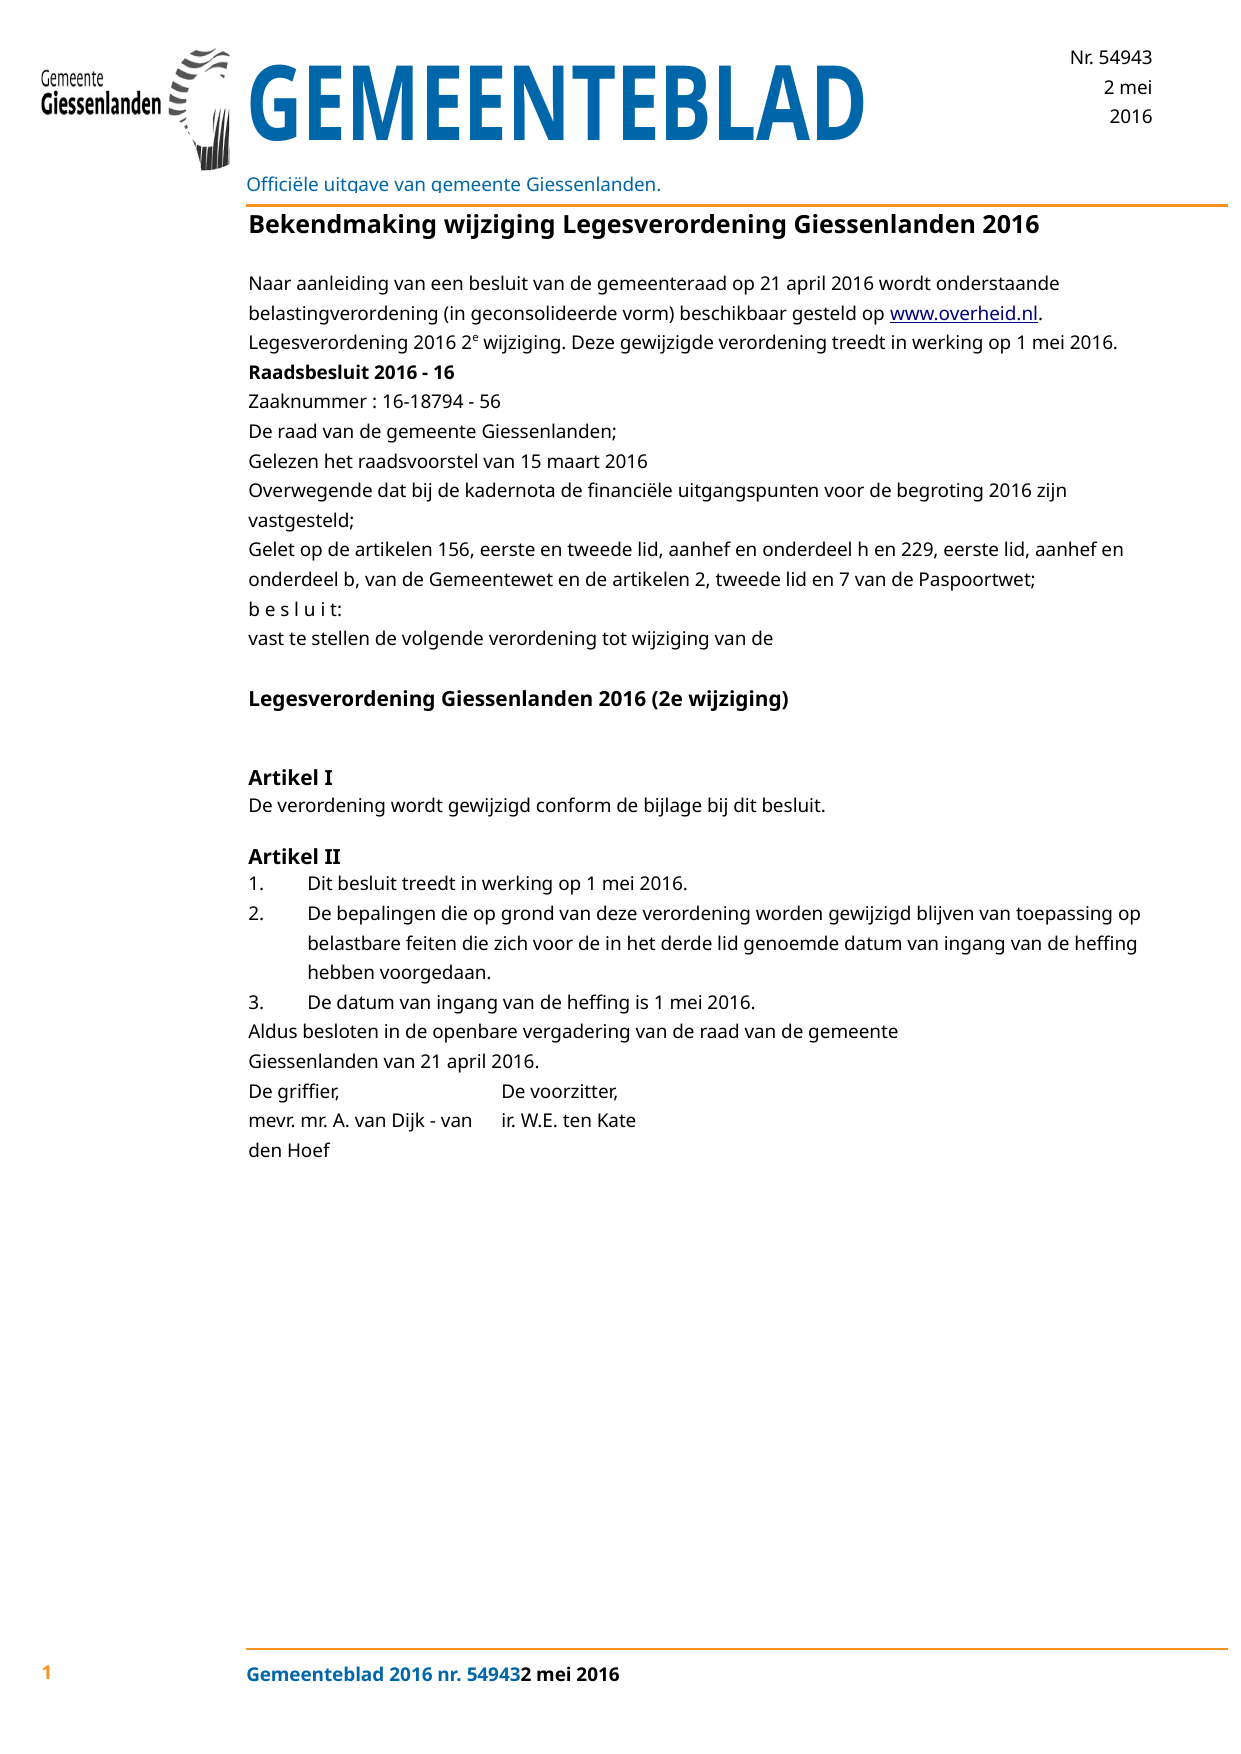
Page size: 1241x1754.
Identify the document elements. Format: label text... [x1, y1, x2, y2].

text vast te stellen de volgende verordening tot wijziging van de [248, 625, 1152, 651]
text b e s l u i t: [248, 596, 1152, 621]
text Giessenlanden van 21 april 2016. [248, 1048, 1152, 1074]
text Bekendmaking wijziging Legesverordening Giessenlanden 2016 [248, 207, 1152, 241]
text De verordening wordt gewijzigd conform de bijlage bij dit besluit. [248, 792, 1152, 817]
text Artikel II [248, 842, 1152, 871]
table_header De voorzitter, ir. W.E. ten Kate [501, 1078, 1152, 1163]
picture [41, 47, 231, 172]
list De datum van ingang van de heffing is 1 mei 2016. [248, 989, 1152, 1015]
text Gelezen het raadsvoorstel van 15 maart 2016 [248, 448, 1152, 473]
list De bepalingen die op grond van deze verordening worden gewijzigd blijven van toepassing op belastbare feiten die zich voor de in het derde lid genoemde datum van ingang van de heffing hebben voorgedaan. [248, 900, 1152, 985]
text Gelet op de artikelen 156, eerste en tweede lid, aanhef en onderdeel h en 229, eerste lid, aanhef en onderdeel b, van de Gemeentewet en de artikelen 2, tweede lid en 7 van de Paspoortwet; [248, 537, 1152, 592]
list Dit besluit treedt in werking op 1 mei 2016. [248, 871, 1152, 896]
text Legesverordening 2016 2e wijziging. Deze gewijzigde verordening treedt in werking op 1 mei 2016. [248, 329, 1152, 355]
text Raadsbesluit 2016 - 16 [248, 359, 1152, 385]
table_header De griffier, mevr. mr. A. van Dijk - van den Hoef [248, 1078, 501, 1163]
text De raad van de gemeente Giessenlanden; [248, 418, 1152, 444]
text Naar aanleiding van een be­sluit van de gemeenteraad op 21 april 2016 wordt onderstaande belasting­veror­dening (in geconsolideerde vorm) beschikbaar gesteld op www.overheid.nl. [248, 270, 1152, 326]
text Overwegende dat bij de kadernota de financiële uitgangspunten voor de begroting 2016 zijn vastgesteld; [248, 477, 1152, 533]
text Artikel I [248, 763, 1152, 792]
text Aldus besloten in de openbare vergadering van de raad van de gemeente [248, 1018, 1152, 1044]
text Legesverordening Giessenlanden 2016 (2e wijziging) [248, 684, 1152, 713]
text Zaaknummer : 16-18794 - 56 [248, 389, 1152, 414]
